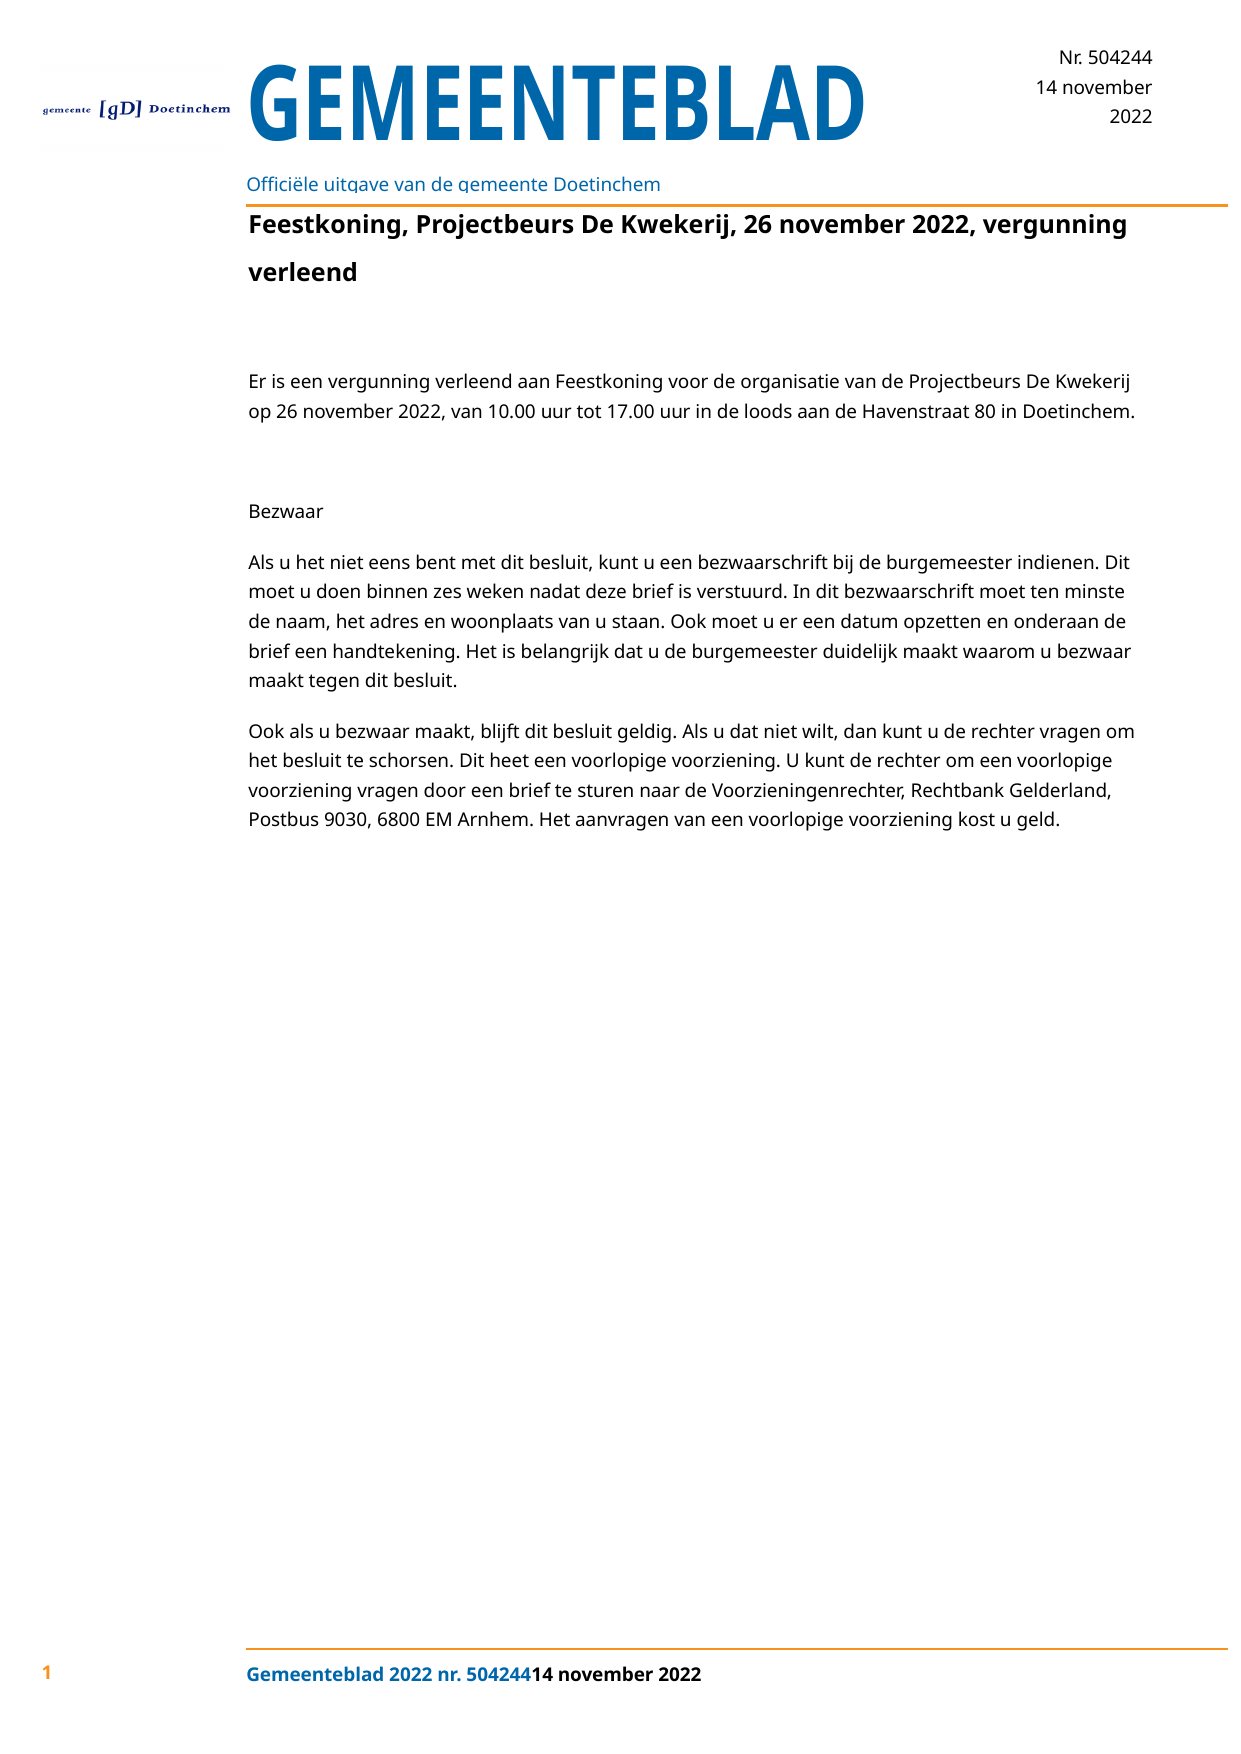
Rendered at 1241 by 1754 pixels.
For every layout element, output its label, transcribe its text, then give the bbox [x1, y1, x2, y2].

picture [41, 47, 231, 172]
text Feestkoning, Projectbeurs De Kwekerij, 26 november 2022, vergunning verleend [248, 207, 1152, 288]
text Bezwaar [248, 499, 1152, 524]
text Er is een vergunning verleend aan Feestkoning voor de organisatie van de Projectbeurs De Kwekerij op 26 november 2022, van 10.00 uur tot 17.00 uur in de loods aan de Havenstraat 80 in Doetinchem. [248, 368, 1152, 424]
text Ook als u bezwaar maakt, blijft dit besluit geldig. Als u dat niet wilt, dan kunt u de rechter vragen om het besluit te schorsen. Dit heet een voorlopige voorziening. U kunt de rechter om een voorlopige voorziening vragen door een brief te sturen naar de Voorzieningenrechter, Rechtbank Gelderland, Postbus 9030, 6800 EM Arnhem. Het aanvragen van een voorlopige voorziening kost u geld. [248, 718, 1152, 832]
text Als u het niet eens bent met dit besluit, kunt u een bezwaarschrift bij de burgemeester indienen. Dit moet u doen binnen zes weken nadat deze brief is verstuurd. In dit bezwaarschrift moet ten minste de naam, het adres en woonplaats van u staan. Ook moet u er een datum opzetten en onderaan de brief een handtekening. Het is belangrijk dat u de burgemeester duidelijk maakt waarom u bezwaar maakt tegen dit besluit. [248, 549, 1152, 693]
